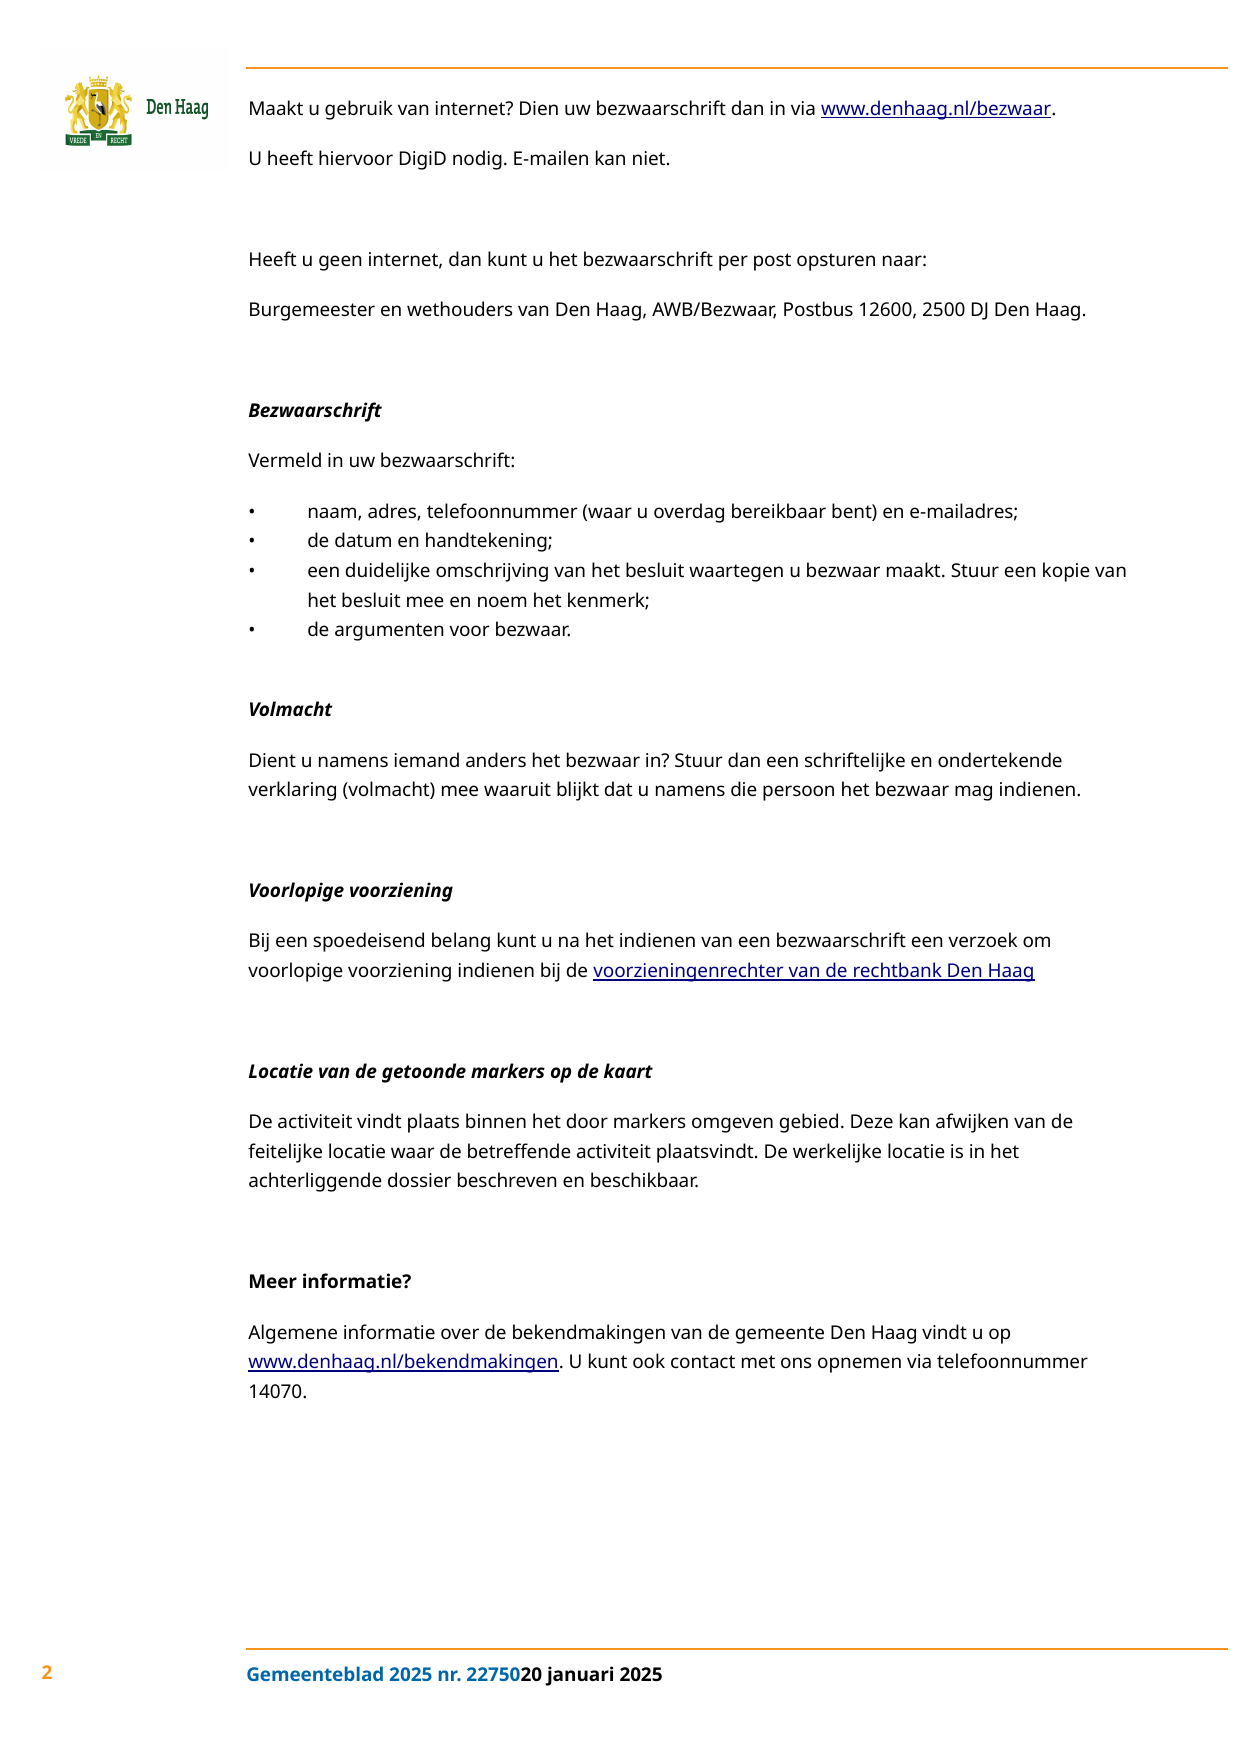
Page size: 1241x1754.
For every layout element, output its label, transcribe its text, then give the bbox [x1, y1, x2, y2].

text Vermeld in uw bezwaarschrift: [248, 448, 1152, 473]
text Bezwaarschrift [248, 397, 1152, 423]
text Heeft u geen internet, dan kunt u het bezwaarschrift per post opsturen naar: [248, 246, 1152, 272]
text Locatie van de getoonde markers op de kaart [248, 1058, 1152, 1084]
list naam, adres, telefoonnummer (waar u overdag bereikbaar bent) en e-mailadres; [248, 498, 1152, 524]
text U heeft hiervoor DigiD nodig. E-mailen kan niet. [248, 145, 1152, 171]
text Maakt u gebruik van internet? Dien uw bezwaarschrift dan in via www.denhaag.nl/bezwaar. [248, 95, 1152, 121]
text Volmacht [248, 696, 1152, 722]
text Voorlopige voorziening [248, 877, 1152, 903]
list de datum en handtekening; [248, 528, 1152, 553]
text Burgemeester en wethouders van Den Haag, AWB/Bezwaar, Postbus 12600, 2500 DJ Den Haag. [248, 296, 1152, 322]
text Dient u namens iemand anders het bezwaar in? Stuur dan een schriftelijke en ondertekende verklaring (volmacht) mee waaruit blijkt dat u namens die persoon het bezwaar mag indienen. [248, 747, 1152, 802]
picture [41, 47, 231, 172]
list de argumenten voor bezwaar. [248, 616, 1152, 642]
text Meer informatie? [248, 1268, 1152, 1294]
list een duidelijke omschrijving van het besluit waartegen u bezwaar maakt. Stuur een kopie van het besluit mee en noem het kenmerk; [248, 557, 1152, 613]
text De activiteit vindt plaats binnen het door markers omgeven gebied. Deze kan afwijken van de feitelijke locatie waar de betreffende activiteit plaatsvindt. De werkelijke locatie is in het achterliggende dossier beschreven en beschikbaar. [248, 1108, 1152, 1193]
text Algemene informatie over de bekendmakingen van de gemeente Den Haag vindt u op www.denhaag.nl/bekendmakingen. U kunt ook contact met ons opnemen via telefoonnummer 14070. [248, 1319, 1152, 1404]
text Bij een spoedeisend belang kunt u na het indienen van een bezwaarschrift een verzoek om voorlopige voorziening indienen bij de voorzieningenrechter van de rechtbank Den Haag [248, 928, 1152, 983]
